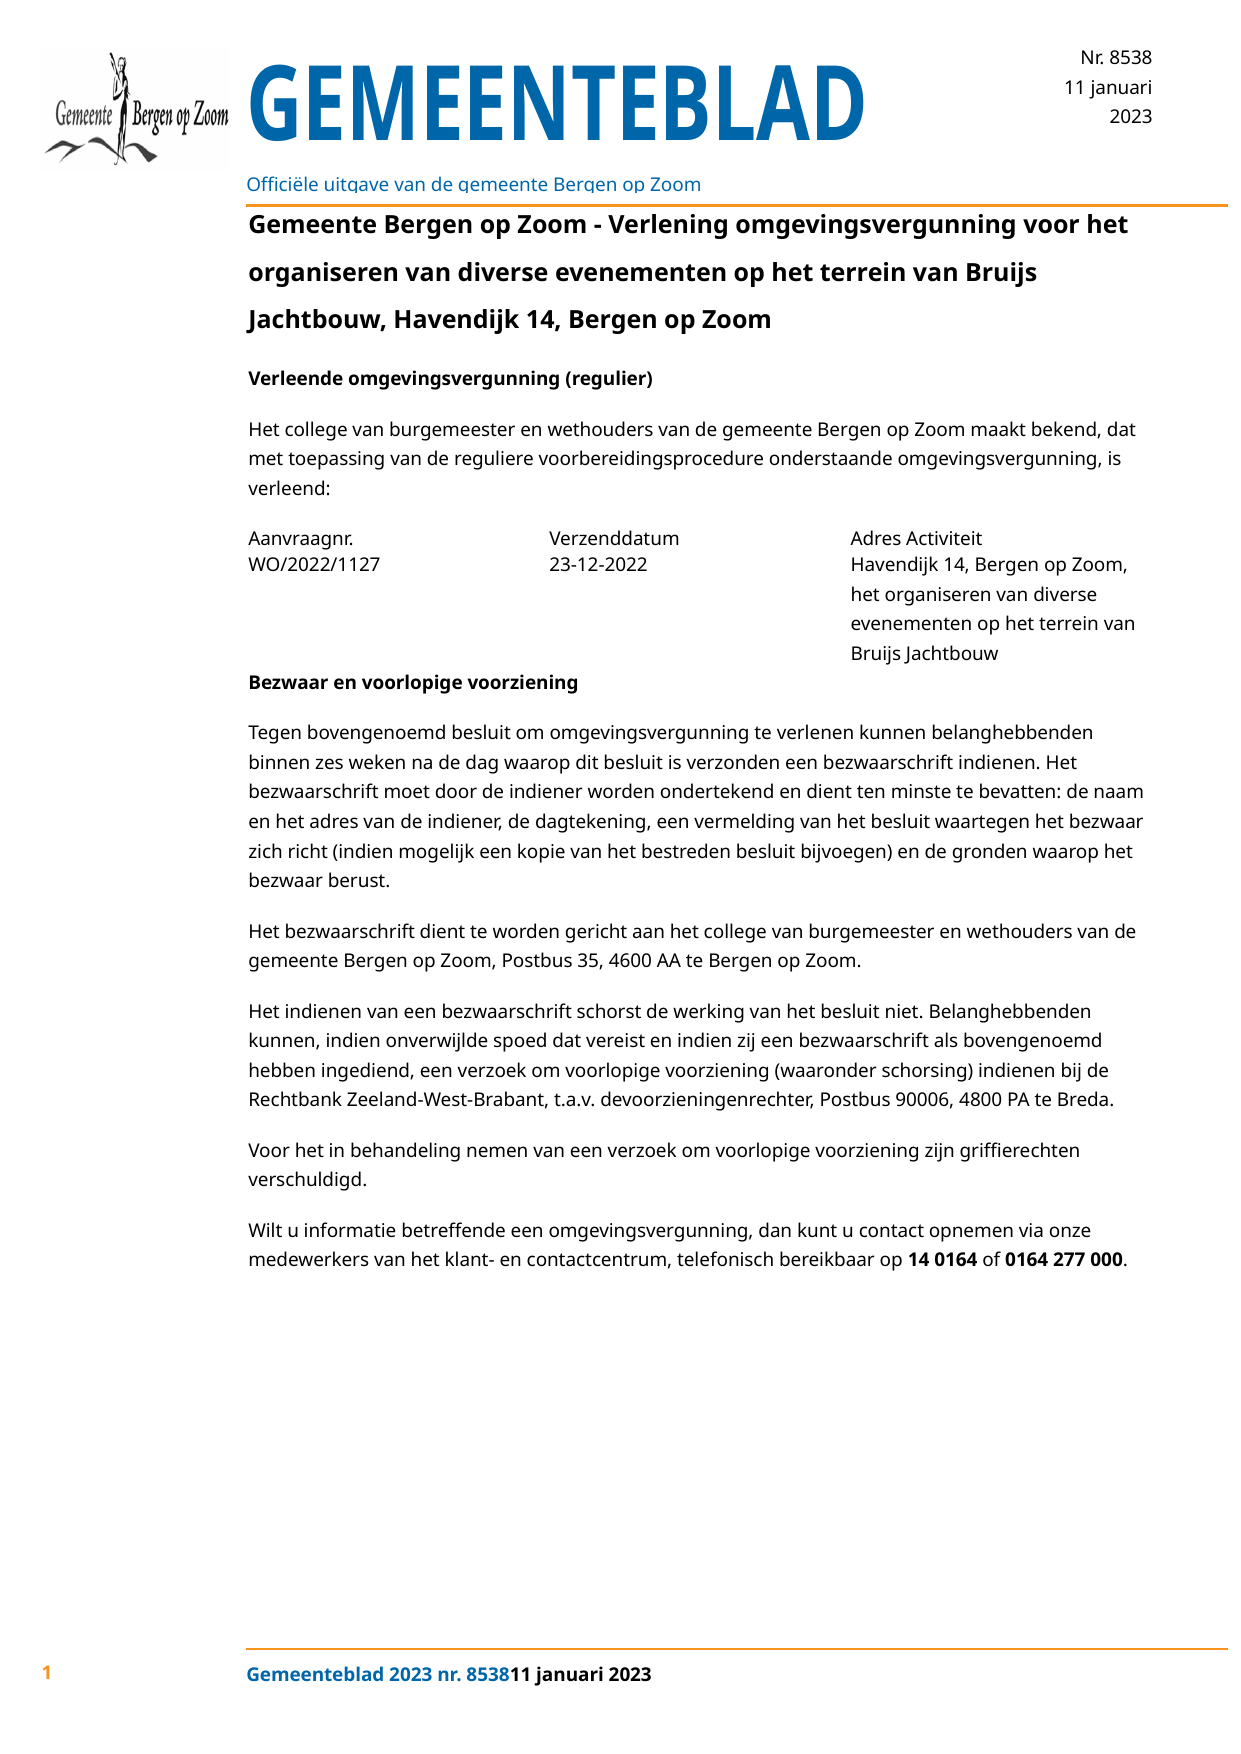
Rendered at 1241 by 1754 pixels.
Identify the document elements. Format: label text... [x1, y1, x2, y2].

table_cell WO/2022/1127 [248, 551, 549, 666]
text Wilt u informatie betreffende een omgevingsvergunning, dan kunt u contact opnemen via onze medewerkers van het klant- en contactcentrum, telefonisch bereikbaar op 14 0164 of 0164 277 000. [248, 1217, 1152, 1272]
table_cell Havendijk 14, Bergen op Zoom, het organiseren van diverse evenementen op het terrein van Bruijs Jachtbouw [850, 551, 1152, 666]
text Bezwaar en voorlopige voorziening [248, 669, 1152, 695]
text Het indienen van een bezwaarschrift schorst de werking van het besluit niet. Belanghebbenden kunnen, indien onverwijlde spoed dat vereist en indien zij een bezwaarschrift als bovengenoemd hebben ingediend, een verzoek om voorlopige voorziening (waaronder schorsing) indienen bij de Rechtbank Zeeland-West-Brabant, t.a.v. devoorzieningenrechter, Postbus 90006, 4800 PA te Breda. [248, 998, 1152, 1112]
table_cell 23-12-2022 [549, 551, 850, 666]
table_header Adres Activiteit [850, 526, 1152, 551]
text Het college van burgemeester en wethouders van de gemeente Bergen op Zoom maakt bekend, dat met toepassing van de reguliere voorbereidingsprocedure onderstaande omgevingsvergunning, is verleend: [248, 416, 1152, 501]
text Het bezwaarschrift dient te worden gericht aan het college van burgemeester en wethouders van de gemeente Bergen op Zoom, Postbus 35, 4600 AA te Bergen op Zoom. [248, 918, 1152, 973]
text Gemeente Bergen op Zoom - Verlening omgevingsvergunning voor het organiseren van diverse evenementen op het terrein van Bruijs Jachtbouw, Havendijk 14, Bergen op Zoom [248, 207, 1152, 336]
text Voor het in behandeling nemen van een verzoek om voorlopige voorziening zijn griffierechten verschuldigd. [248, 1137, 1152, 1192]
text Verleende omgevingsvergunning (regulier) [248, 366, 1152, 391]
table_header Verzenddatum [549, 526, 850, 551]
table_header Aanvraagnr. [248, 526, 549, 551]
picture [41, 47, 231, 172]
text Tegen bovengenoemd besluit om omgevingsvergunning te verlenen kunnen belanghebbenden binnen zes weken na de dag waarop dit besluit is verzonden een bezwaarschrift indienen. Het bezwaarschrift moet door de indiener worden ondertekend en dient ten minste te bevatten: de naam en het adres van de indiener, de dagtekening, een vermelding van het besluit waartegen het bezwaar zich richt (indien mogelijk een kopie van het bestreden besluit bijvoegen) en de gronden waarop het bezwaar berust. [248, 719, 1152, 893]
